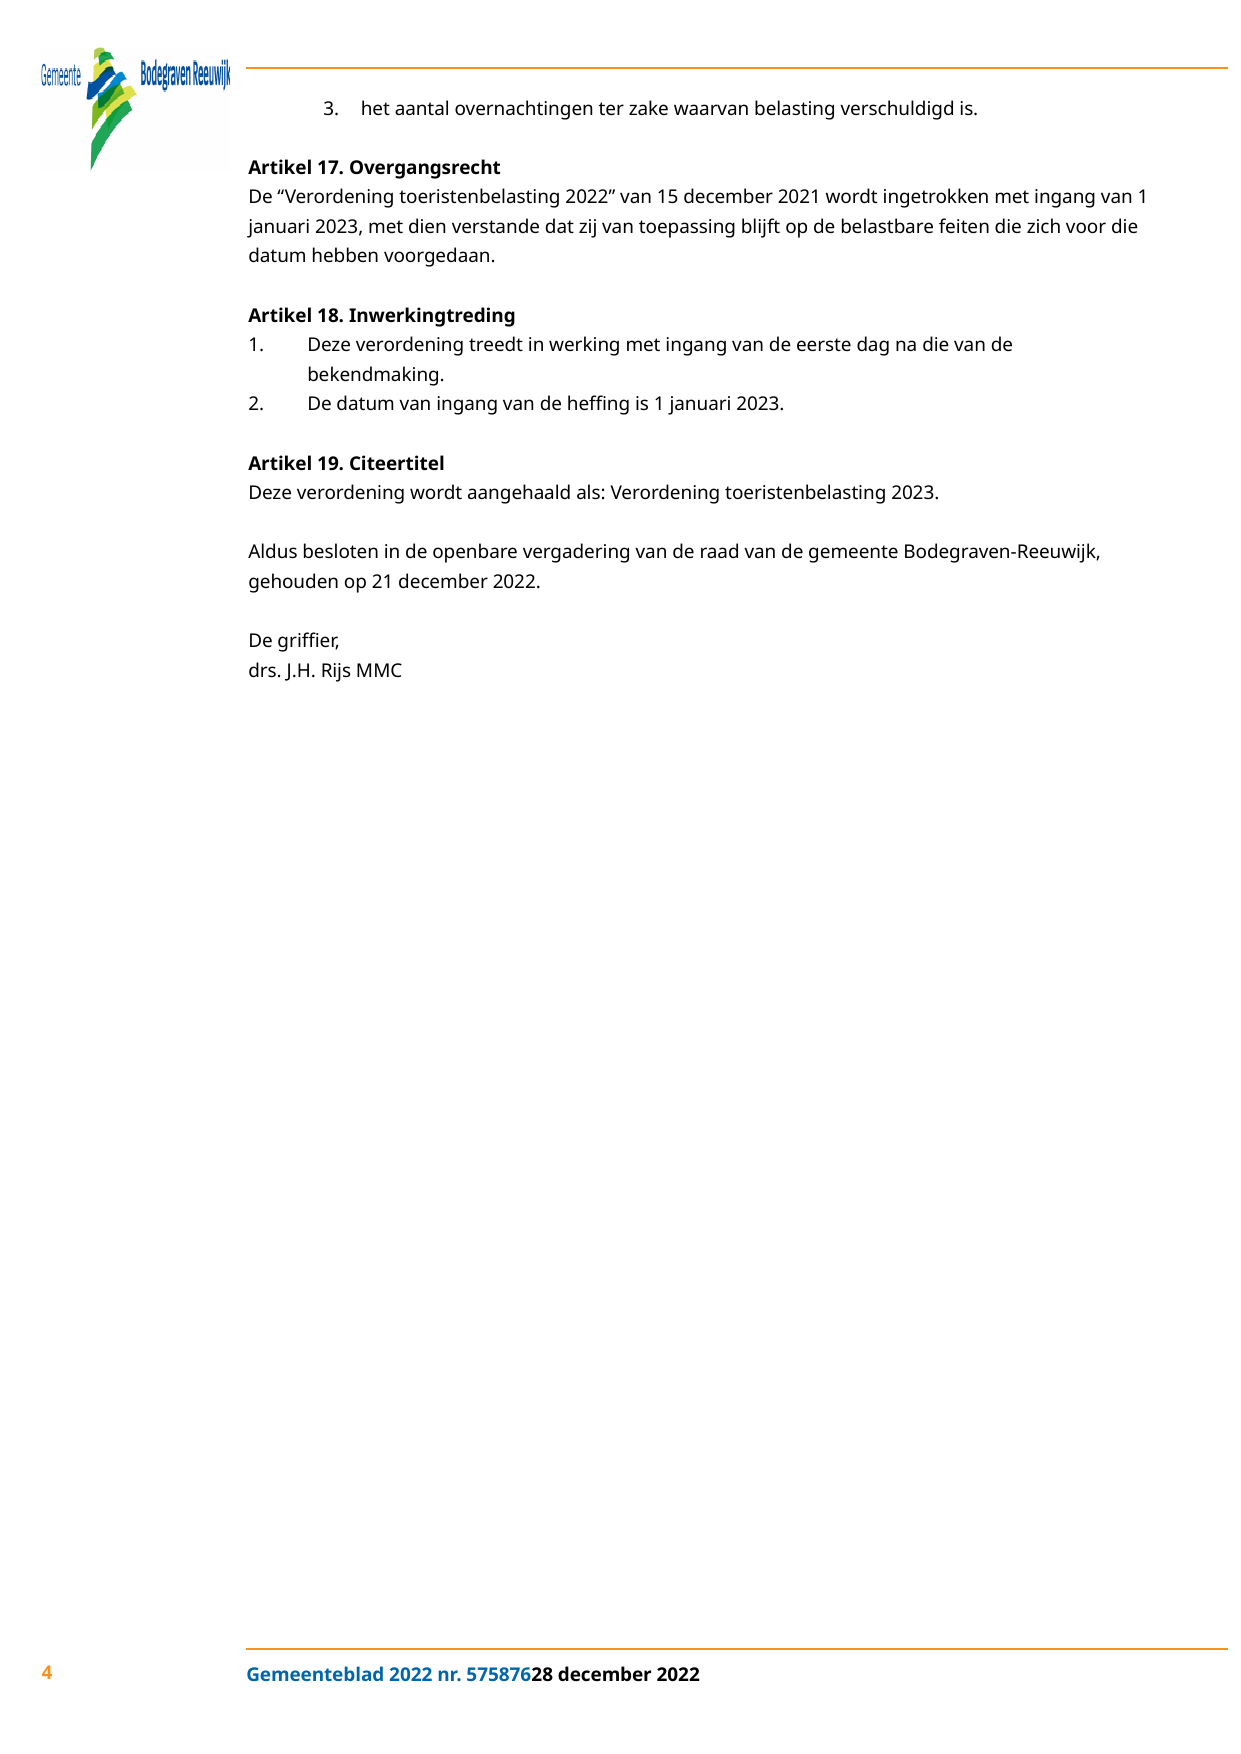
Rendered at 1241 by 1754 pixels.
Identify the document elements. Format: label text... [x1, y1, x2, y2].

text Artikel 19. Citeertitel [248, 450, 1152, 476]
text Artikel 17. Overgangsrecht [248, 154, 1152, 180]
list Deze verordening treedt in werking met ingang van de eerste dag na die van de bekendmaking. [248, 331, 1152, 387]
picture [41, 47, 231, 172]
text De griffier, [248, 627, 1152, 653]
list het aantal overnachtingen ter zake waarvan belasting verschuldigd is. [323, 95, 1152, 121]
text Aldus besloten in de openbare vergadering van de raad van de gemeente Bodegraven-Reeuwijk, gehouden op 21 december 2022. [248, 538, 1152, 594]
text drs. J.H. Rijs MMC [248, 657, 1152, 683]
text Deze verordening wordt aangehaald als: Verordening toeristenbelasting 2023. [248, 479, 1152, 505]
text De “Verordening toeristenbelasting 2022” van 15 december 2021 wordt ingetrokken met ingang van 1 januari 2023, met dien verstande dat zij van toepassing blijft op de belastbare feiten die zich voor die datum hebben voorgedaan. [248, 183, 1152, 268]
list De datum van ingang van de heffing is 1 januari 2023. [248, 391, 1152, 416]
text Artikel 18. Inwerkingtreding [248, 302, 1152, 328]
